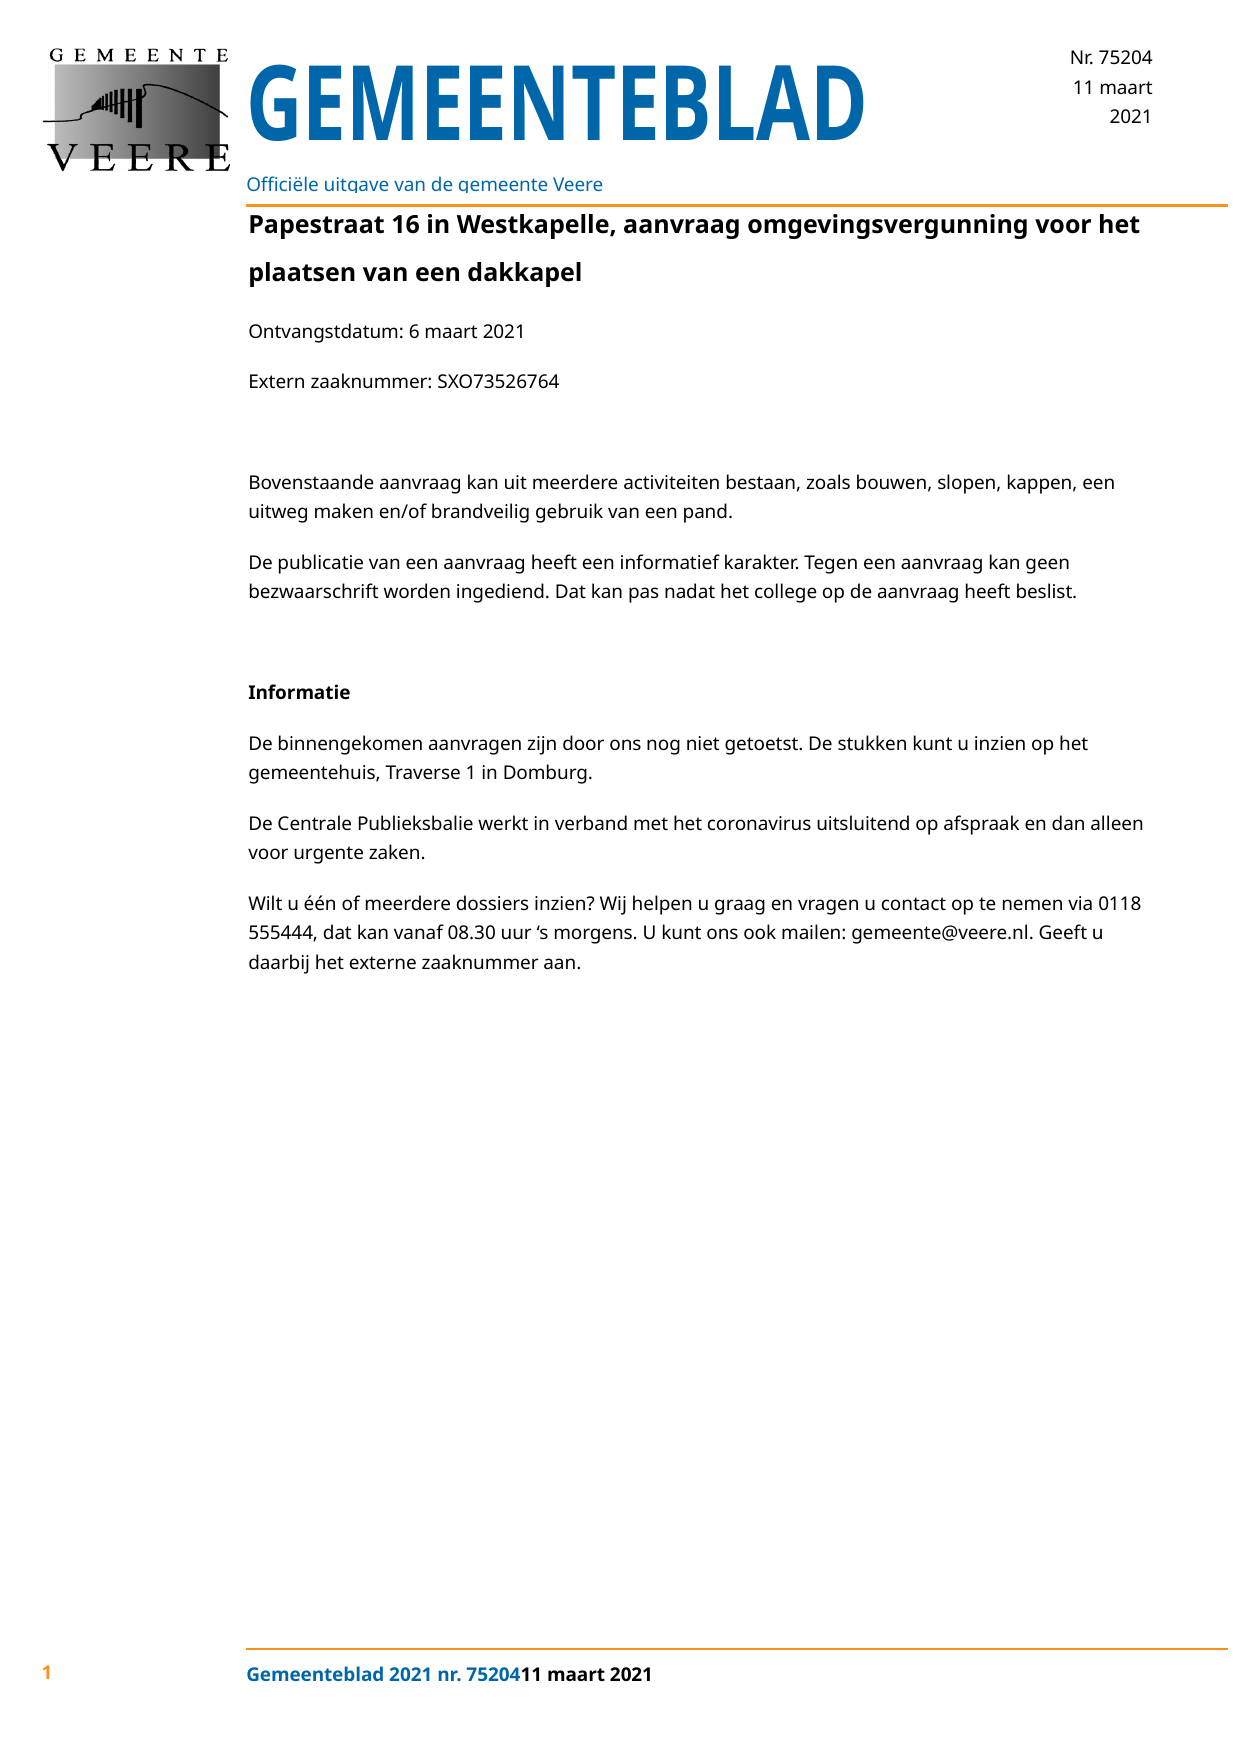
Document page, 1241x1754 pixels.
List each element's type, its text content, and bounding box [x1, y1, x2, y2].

text Informatie [248, 679, 1152, 705]
text De publicatie van een aanvraag heeft een informatief karakter. Tegen een aanvraag kan geen bezwaarschrift worden ingediend. Dat kan pas nadat het college op de aanvraag heeft beslist. [248, 549, 1152, 604]
text Papestraat 16 in Westkapelle, aanvraag omgevingsvergunning voor het plaatsen van een dakkapel [248, 207, 1152, 288]
text Wilt u één of meerdere dossiers inzien? Wij helpen u graag en vragen u contact op te nemen via 0118 555444, dat kan vanaf 08.30 uur ‘s morgens. U kunt ons ook mailen: gemeente@veere.nl. Geeft u daarbij het externe zaaknummer aan. [248, 890, 1152, 975]
text De Centrale Publieksbalie werkt in verband met het coronavirus uitsluitend op afspraak en dan alleen voor urgente zaken. [248, 810, 1152, 865]
text Bovenstaande aanvraag kan uit meerdere activiteiten bestaan, zoals bouwen, slopen, kappen, een uitweg maken en/of brandveilig gebruik van een pand. [248, 469, 1152, 524]
text De binnengekomen aanvragen zijn door ons nog niet getoetst. De stukken kunt u inzien op het gemeentehuis, Traverse 1 in Domburg. [248, 730, 1152, 785]
text Extern zaaknummer: SXO73526764 [248, 368, 1152, 394]
picture [41, 47, 231, 172]
text Ontvangstdatum: 6 maart 2021 [248, 318, 1152, 344]
